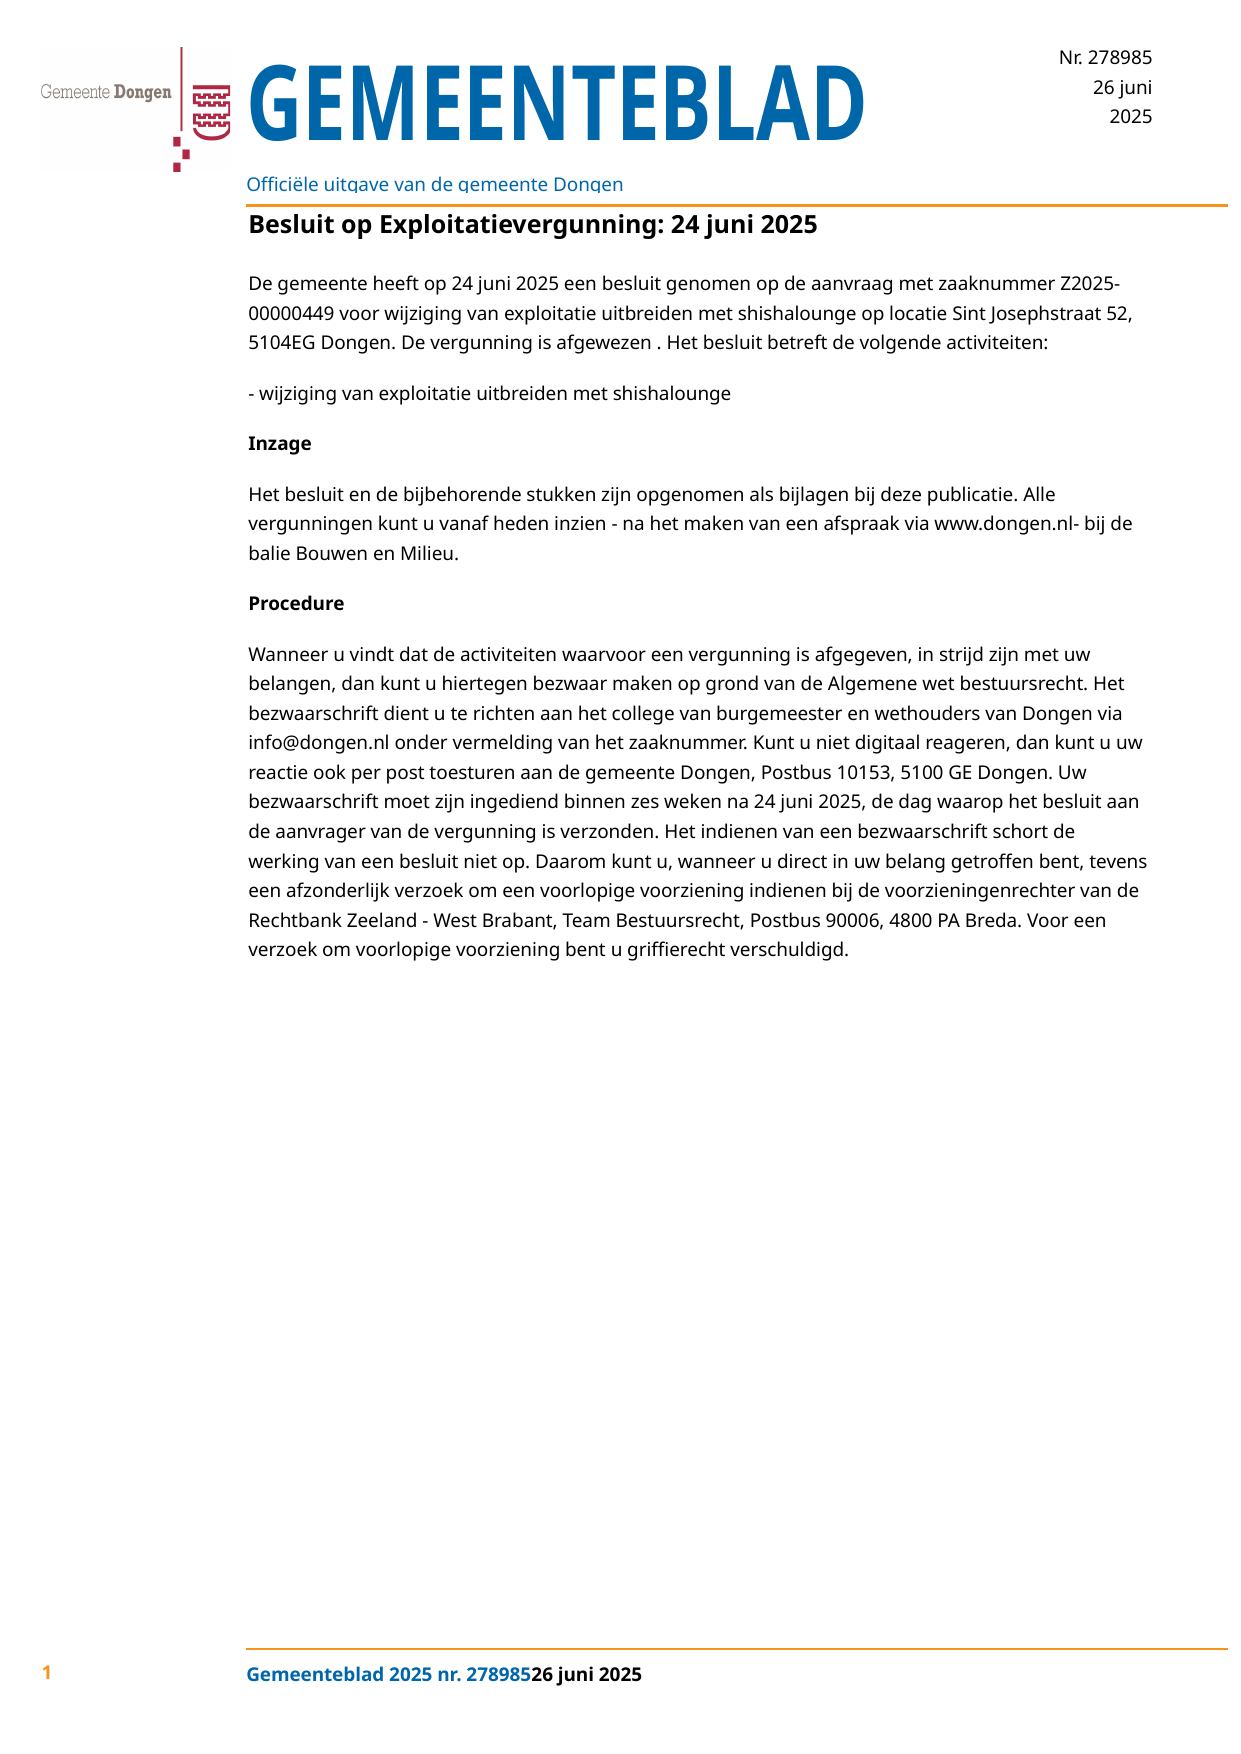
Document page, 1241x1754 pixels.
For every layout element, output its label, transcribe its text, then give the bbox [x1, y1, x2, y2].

text De gemeente heeft op 24 juni 2025 een besluit genomen op de aanvraag met zaaknummer Z2025-00000449 voor wijziging van exploitatie uitbreiden met shishalounge op locatie Sint Josephstraat 52, 5104EG Dongen. De vergunning is afgewezen . Het besluit betreft de volgende activiteiten: [248, 270, 1152, 355]
text Procedure [248, 590, 1152, 616]
text Inzage [248, 430, 1152, 456]
text Het besluit en de bijbehorende stukken zijn opgenomen als bijlagen bij deze publicatie. Alle vergunningen kunt u vanaf heden inzien - na het maken van een afspraak via www.dongen.nl- bij de balie Bouwen en Milieu. [248, 481, 1152, 566]
text Besluit op Exploitatievergunning: 24 juni 2025 [248, 207, 1152, 241]
picture [41, 47, 231, 172]
text Wanneer u vindt dat de activiteiten waarvoor een vergunning is afgegeven, in strijd zijn met uw belangen, dan kunt u hiertegen bezwaar maken op grond van de Algemene wet bestuursrecht. Het bezwaarschrift dient u te richten aan het college van burgemeester en wethouders van Dongen via info@dongen.nl onder vermelding van het zaaknummer. Kunt u niet digitaal reageren, dan kunt u uw reactie ook per post toesturen aan de gemeente Dongen, Postbus 10153, 5100 GE Dongen. Uw bezwaarschrift moet zijn ingediend binnen zes weken na 24 juni 2025, de dag waarop het besluit aan de aanvrager van de vergunning is verzonden. Het indienen van een bezwaarschrift schort de werking van een besluit niet op. Daarom kunt u, wanneer u direct in uw belang getroffen bent, tevens een afzonderlijk verzoek om een voorlopige voorziening indienen bij de voorzieningenrechter van de Rechtbank Zeeland - West Brabant, Team Bestuursrecht, Postbus 90006, 4800 PA Breda. Voor een verzoek om voorlopige voorziening bent u griffierecht verschuldigd. [248, 641, 1152, 962]
text - wijziging van exploitatie uitbreiden met shishalounge [248, 380, 1152, 406]
